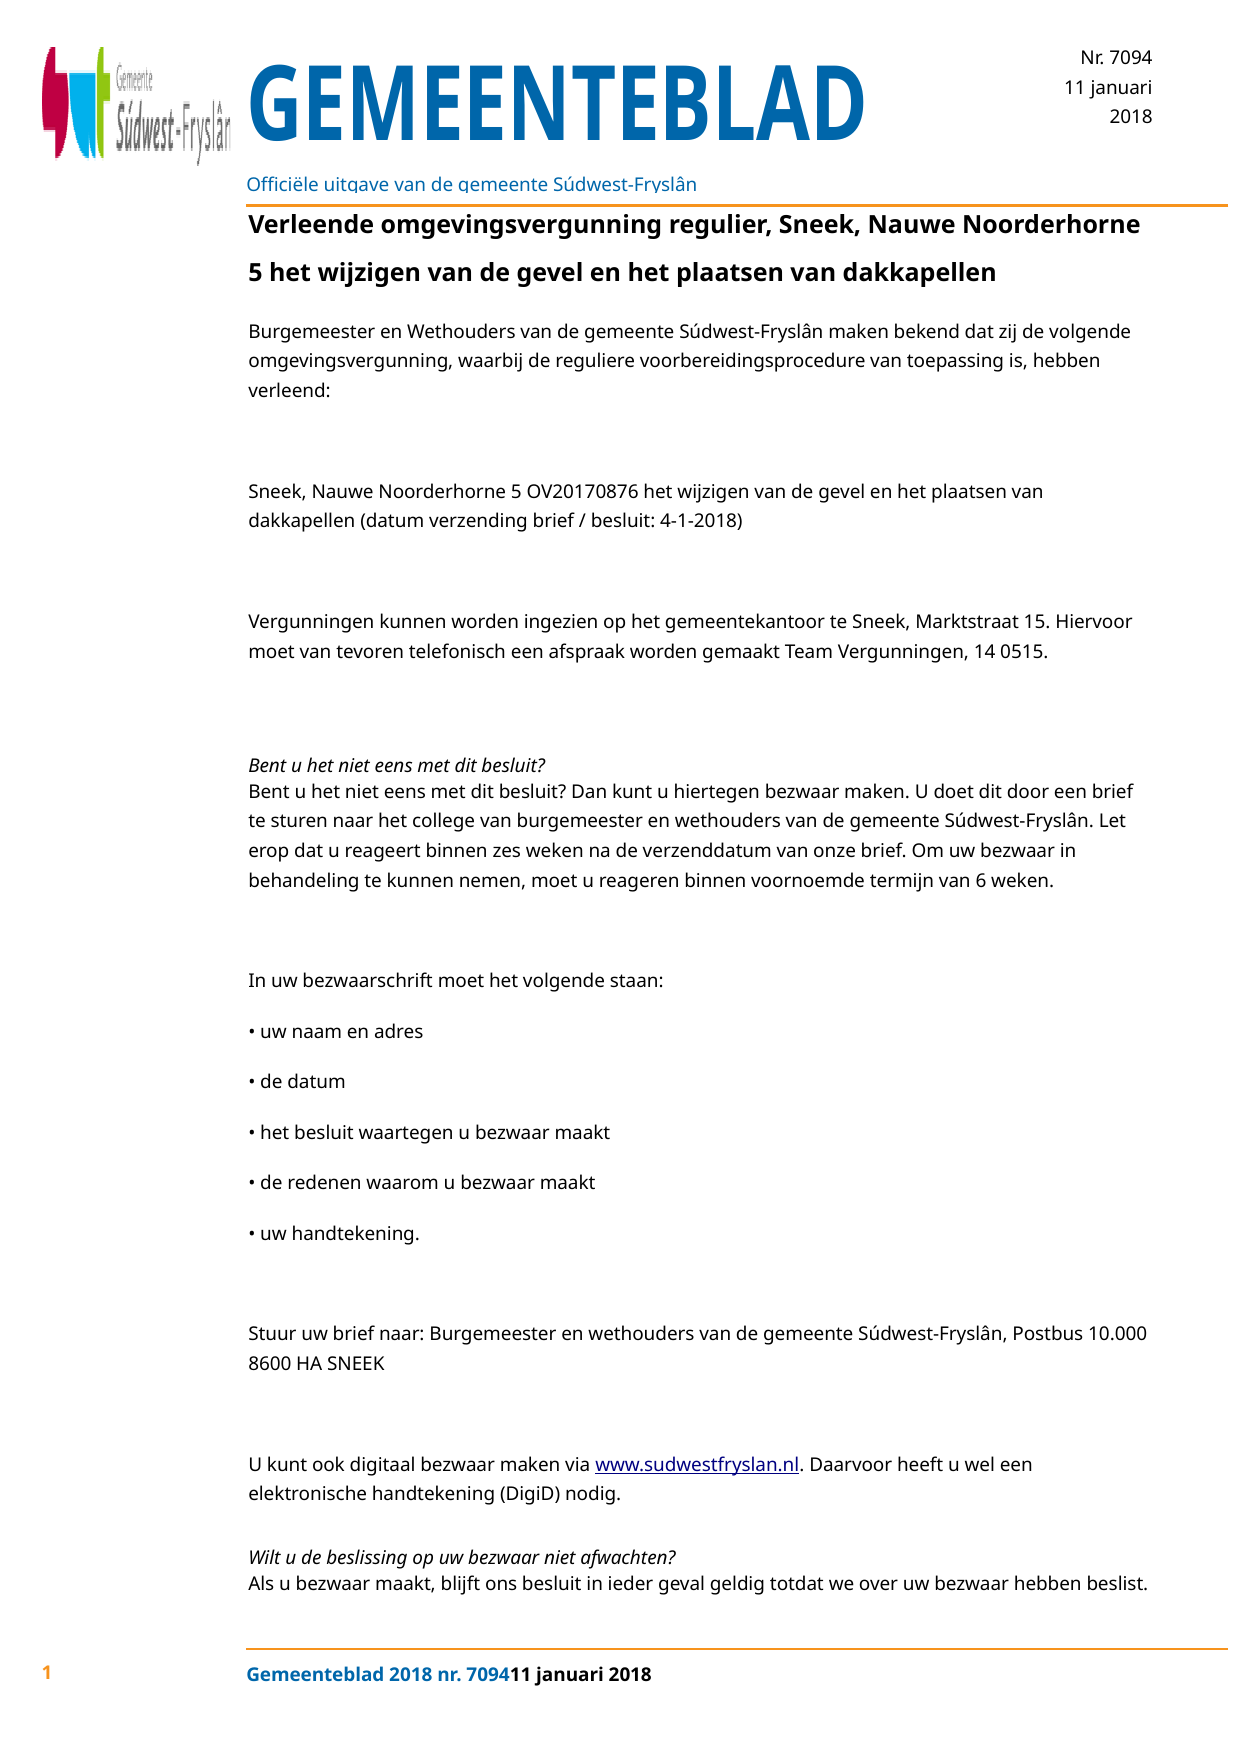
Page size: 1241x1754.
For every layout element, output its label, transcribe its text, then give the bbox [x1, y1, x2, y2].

text • het besluit waartegen u bezwaar maakt [248, 1119, 1152, 1144]
text Bent u het niet eens met dit besluit? Dan kunt u hiertegen bezwaar maken. U doet dit door een brief te sturen naar het college van burgemeester en wethouders van de gemeente Súdwest-Fryslân. Let erop dat u reageert binnen zes weken na de verzenddatum van onze brief. Om uw bezwaar in behandeling te kunnen nemen, moet u reageren binnen voornoemde termijn van 6 weken. [248, 778, 1152, 892]
text Bent u het niet eens met dit besluit? [248, 752, 1152, 778]
text U kunt ook digitaal bezwaar maken via www.sudwestfryslan.nl. Daarvoor heeft u wel een elektronische handtekening (DigiD) nodig. [248, 1451, 1152, 1506]
text Vergunningen kunnen worden ingezien op het gemeentekantoor te Sneek, Marktstraat 15. Hiervoor moet van tevoren telefonisch een afspraak worden gemaakt Team Vergunningen, 14 0515. [248, 608, 1152, 664]
text Wilt u de beslissing op uw bezwaar niet afwachten? [248, 1544, 1152, 1570]
text • uw handtekening. [248, 1220, 1152, 1245]
text Stuur uw brief naar: Burgemeester en wethouders van de gemeente Súdwest-Fryslân, Postbus 10.000 8600 HA SNEEK [248, 1321, 1152, 1376]
text Als u bezwaar maakt, blijft ons besluit in ieder geval geldig totdat we over uw bezwaar hebben beslist. [248, 1570, 1152, 1596]
text Verleende omgevingsvergunning regulier, Sneek, Nauwe Noorderhorne 5 het wijzigen van de gevel en het plaatsen van dakkapellen [248, 207, 1152, 288]
text Sneek, Nauwe Noorderhorne 5 OV20170876 het wijzigen van de gevel en het plaatsen van dakkapellen (datum verzending brief / besluit: 4-1-2018) [248, 478, 1152, 533]
text In uw bezwaarschrift moet het volgende staan: [248, 968, 1152, 993]
text Burgemeester en Wethouders van de gemeente Súdwest-Fryslân maken bekend dat zij de volgende omgevingsvergunning, waarbij de reguliere voorbereidingsprocedure van toepassing is, hebben verleend: [248, 318, 1152, 403]
text • uw naam en adres [248, 1018, 1152, 1044]
text • de datum [248, 1068, 1152, 1094]
picture [41, 47, 231, 172]
text • de redenen waarom u bezwaar maakt [248, 1169, 1152, 1195]
